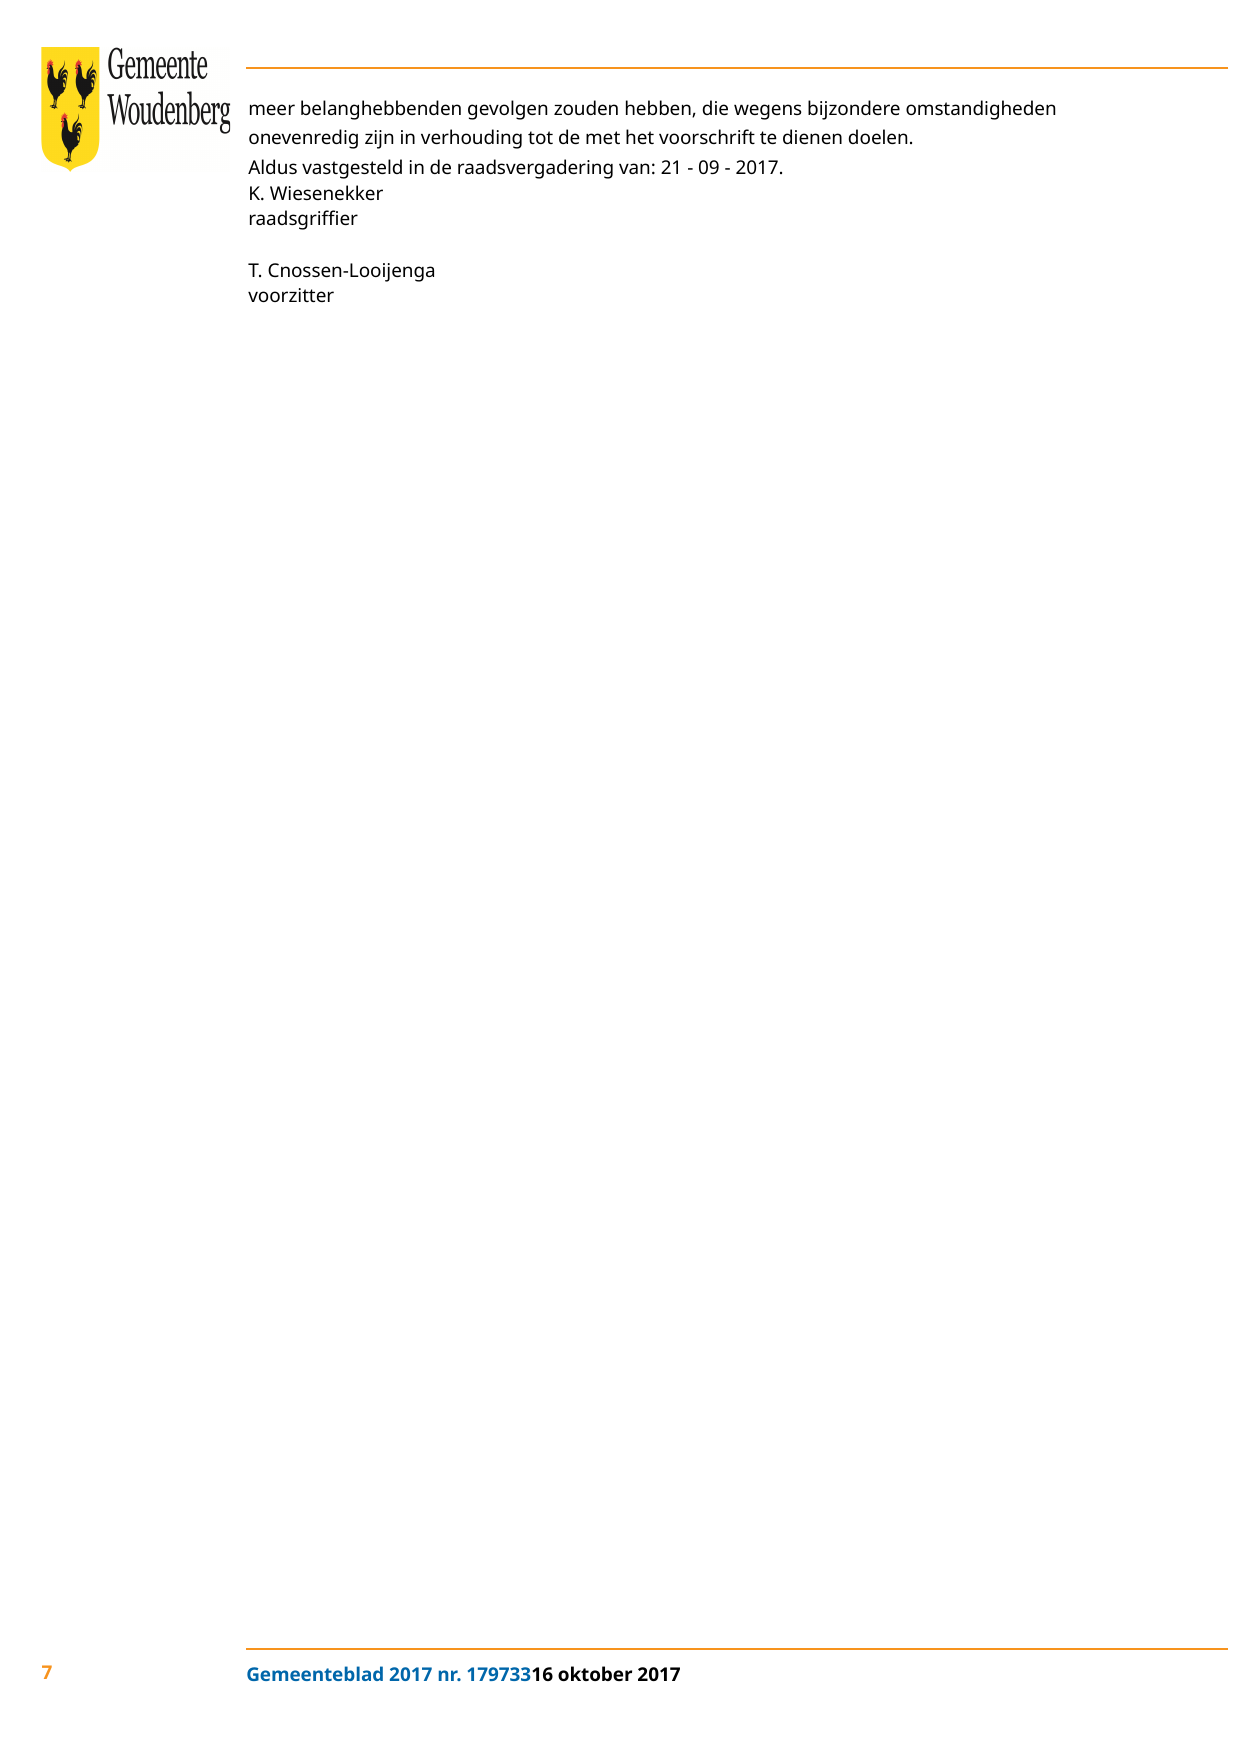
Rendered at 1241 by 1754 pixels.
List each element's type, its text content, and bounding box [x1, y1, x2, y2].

text raadsgriffier [248, 205, 1152, 231]
text K. Wiesenekker [248, 180, 1152, 205]
picture [41, 47, 231, 172]
text meer belanghebbenden gevolgen zouden hebben, die wegens bijzondere omstandigheden onevenredig zijn in verhouding tot de met het voorschrift te dienen doelen. [248, 95, 1152, 150]
text Aldus vastgesteld in de raadsvergadering van: 21 - 09 - 2017. [248, 154, 1152, 180]
text voorzitter [248, 283, 1152, 308]
text T. Cnossen-Looijenga [248, 257, 1152, 283]
